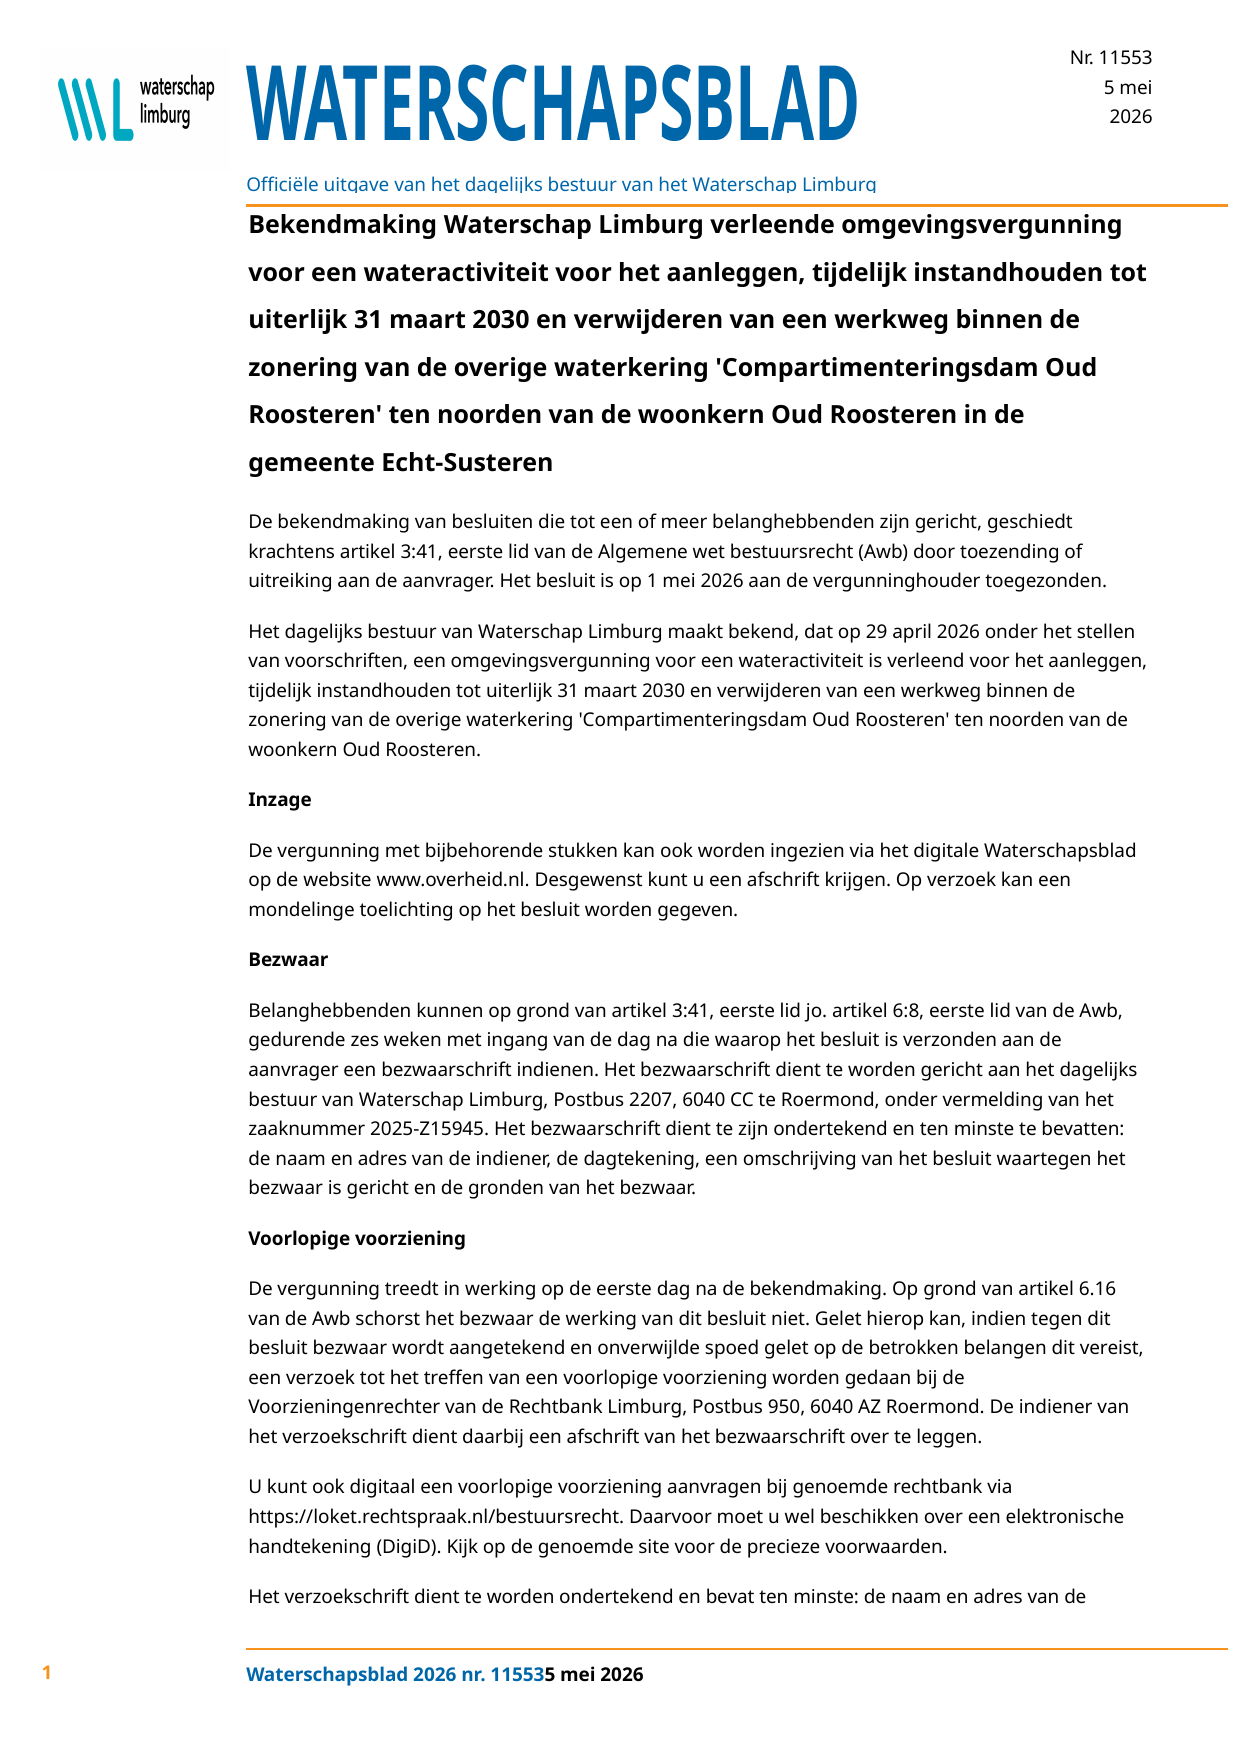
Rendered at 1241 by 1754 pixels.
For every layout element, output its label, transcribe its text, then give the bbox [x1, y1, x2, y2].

text Inzage [248, 787, 1152, 812]
text Belanghebbenden kunnen op grond van artikel 3:41, eerste lid jo. artikel 6:8, eerste lid van de Awb, gedurende zes weken met ingang van de dag na die waarop het besluit is verzonden aan de aanvrager een bezwaarschrift indienen. Het bezwaarschrift dient te worden gericht aan het dagelijks bestuur van Waterschap Limburg, Postbus 2207, 6040 CC te Roermond, onder vermelding van het zaaknummer 2025-Z15945. Het bezwaarschrift dient te zijn ondertekend en ten minste te bevatten: de naam en adres van de indiener, de dagtekening, een omschrijving van het besluit waartegen het bezwaar is gericht en de gronden van het bezwaar. [248, 997, 1152, 1200]
text Bezwaar [248, 947, 1152, 972]
text U kunt ook digitaal een voorlopige voorziening aanvragen bij genoemde rechtbank via https://loket.rechtspraak.nl/bestuursrecht. Daarvoor moet u wel beschikken over een elektronische handtekening (DigiD). Kijk op de genoemde site voor de precieze voorwaarden. [248, 1474, 1152, 1559]
picture [41, 47, 231, 172]
text De vergunning treedt in werking op de eerste dag na de bekendmaking. Op grond van artikel 6.16 van de Awb schorst het bezwaar de werking van dit besluit niet. Gelet hierop kan, indien tegen dit besluit bezwaar wordt aangetekend en onverwijlde spoed gelet op de betrokken belangen dit vereist, een verzoek tot het treffen van een voorlopige voorziening worden gedaan bij de Voorzieningenrechter van de Rechtbank Limburg, Postbus 950, 6040 AZ Roermond. De indiener van het verzoekschrift dient daarbij een afschrift van het bezwaarschrift over te leggen. [248, 1275, 1152, 1449]
text Het dagelijks bestuur van Waterschap Limburg maakt bekend, dat op 29 april 2026 onder het stellen van voorschriften, een omgevingsvergunning voor een wateractiviteit is verleend voor het aanleggen, tijdelijk instandhouden tot uiterlijk 31 maart 2030 en verwijderen van een werkweg binnen de zonering van de overige waterkering 'Compartimenteringsdam Oud Roosteren' ten noorden van de woonkern Oud Roosteren. [248, 618, 1152, 762]
text De vergunning met bijbehorende stukken kan ook worden ingezien via het digitale Waterschapsblad op de website www.overheid.nl. Desgewenst kunt u een afschrift krijgen. Op verzoek kan een mondelinge toelichting op het besluit worden gegeven. [248, 837, 1152, 922]
text Bekendmaking Waterschap Limburg verleende omgevingsvergunning voor een wateractiviteit voor het aanleggen, tijdelijk instandhouden tot uiterlijk 31 maart 2030 en verwijderen van een werkweg binnen de zonering van de overige waterkering 'Compartimenteringsdam Oud Roosteren' ten noorden van de woonkern Oud Roosteren in de gemeente Echt-Susteren [248, 207, 1152, 479]
text Het verzoekschrift dient te worden ondertekend en bevat ten minste: de naam en adres van de [248, 1583, 1152, 1609]
text Voorlopige voorziening [248, 1225, 1152, 1251]
text De bekendmaking van besluiten die tot een of meer belanghebbenden zijn gericht, geschiedt krachtens artikel 3:41, eerste lid van de Algemene wet bestuursrecht (Awb) door toezending of uitreiking aan de aanvrager. Het besluit is op 1 mei 2026 aan de vergunninghouder toegezonden. [248, 508, 1152, 593]
